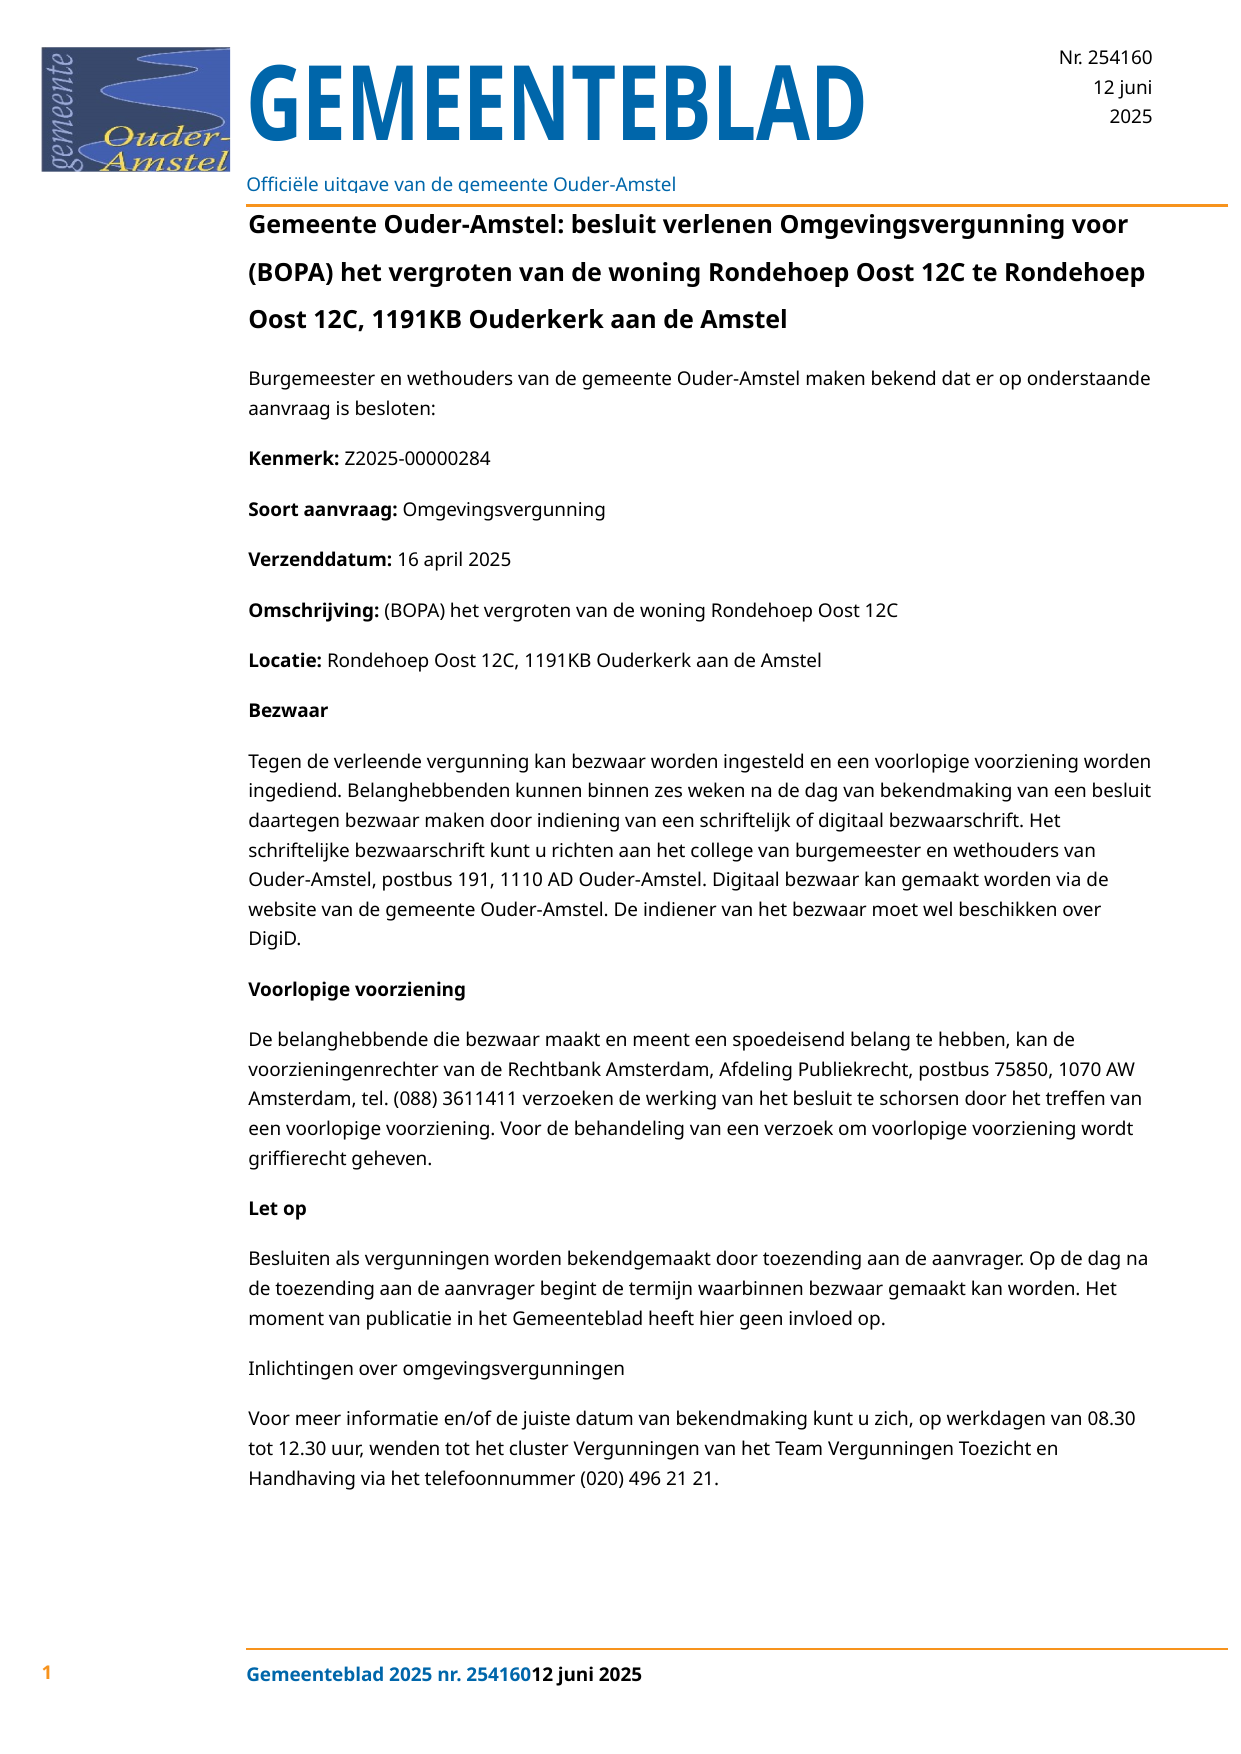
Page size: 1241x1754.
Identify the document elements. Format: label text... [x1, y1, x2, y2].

text Soort aanvraag: Omgevingsvergunning [248, 496, 1152, 522]
text Verzenddatum: 16 april 2025 [248, 546, 1152, 572]
text Tegen de verleende vergunning kan bezwaar worden ingesteld en een voorlopige voorziening worden ingediend. Belanghebbenden kunnen binnen zes weken na de dag van bekendmaking van een besluit daartegen bezwaar maken door indiening van een schriftelijk of digitaal bezwaarschrift. Het schriftelijke bezwaarschrift kunt u richten aan het college van burgemeester en wethouders van Ouder-Amstel, postbus 191, 1110 AD Ouder-Amstel. Digitaal bezwaar kan gemaakt worden via de website van de gemeente Ouder-Amstel. De indiener van het bezwaar moet wel beschikken over DigiD. [248, 748, 1152, 951]
text De belanghebbende die bezwaar maakt en meent een spoedeisend belang te hebben, kan de voorzieningenrechter van de Rechtbank Amsterdam, Afdeling Publiekrecht, postbus 75850, 1070 AW Amsterdam, tel. (088) 3611411 verzoeken de werking van het besluit te schorsen door het treffen van een voorlopige voorziening. Voor de behandeling van een verzoek om voorlopige voorziening wordt griffierecht geheven. [248, 1026, 1152, 1170]
text Inlichtingen over omgevingsvergunningen [248, 1355, 1152, 1381]
text Let op [248, 1195, 1152, 1221]
text Besluiten als vergunningen worden bekendgemaakt door toezending aan de aanvrager. Op de dag na de toezending aan de aanvrager begint de termijn waarbinnen bezwaar gemaakt kan worden. Het moment van publicatie in het Gemeenteblad heeft hier geen invloed op. [248, 1246, 1152, 1330]
text Voor meer informatie en/of de juiste datum van bekendmaking kunt u zich, op werkdagen van 08.30 tot 12.30 uur, wenden tot het cluster Vergunningen van het Team Vergunningen Toezicht en Handhaving via het telefoonnummer (020) 496 21 21. [248, 1406, 1152, 1490]
text Burgemeester en wethouders van de gemeente Ouder-Amstel maken bekend dat er op onderstaande aanvraag is besloten: [248, 366, 1152, 421]
text Omschrijving: (BOPA) het vergroten van de woning Rondehoep Oost 12C [248, 597, 1152, 622]
picture [41, 47, 231, 172]
text Voorlopige voorziening [248, 976, 1152, 1002]
text Kenmerk: Z2025-00000284 [248, 446, 1152, 471]
text Gemeente Ouder-Amstel: besluit verlenen Omgevingsvergunning voor (BOPA) het vergroten van de woning Rondehoep Oost 12C te Rondehoep Oost 12C, 1191KB Ouderkerk aan de Amstel [248, 207, 1152, 336]
text Bezwaar [248, 698, 1152, 723]
text Locatie: Rondehoep Oost 12C, 1191KB Ouderkerk aan de Amstel [248, 647, 1152, 673]
